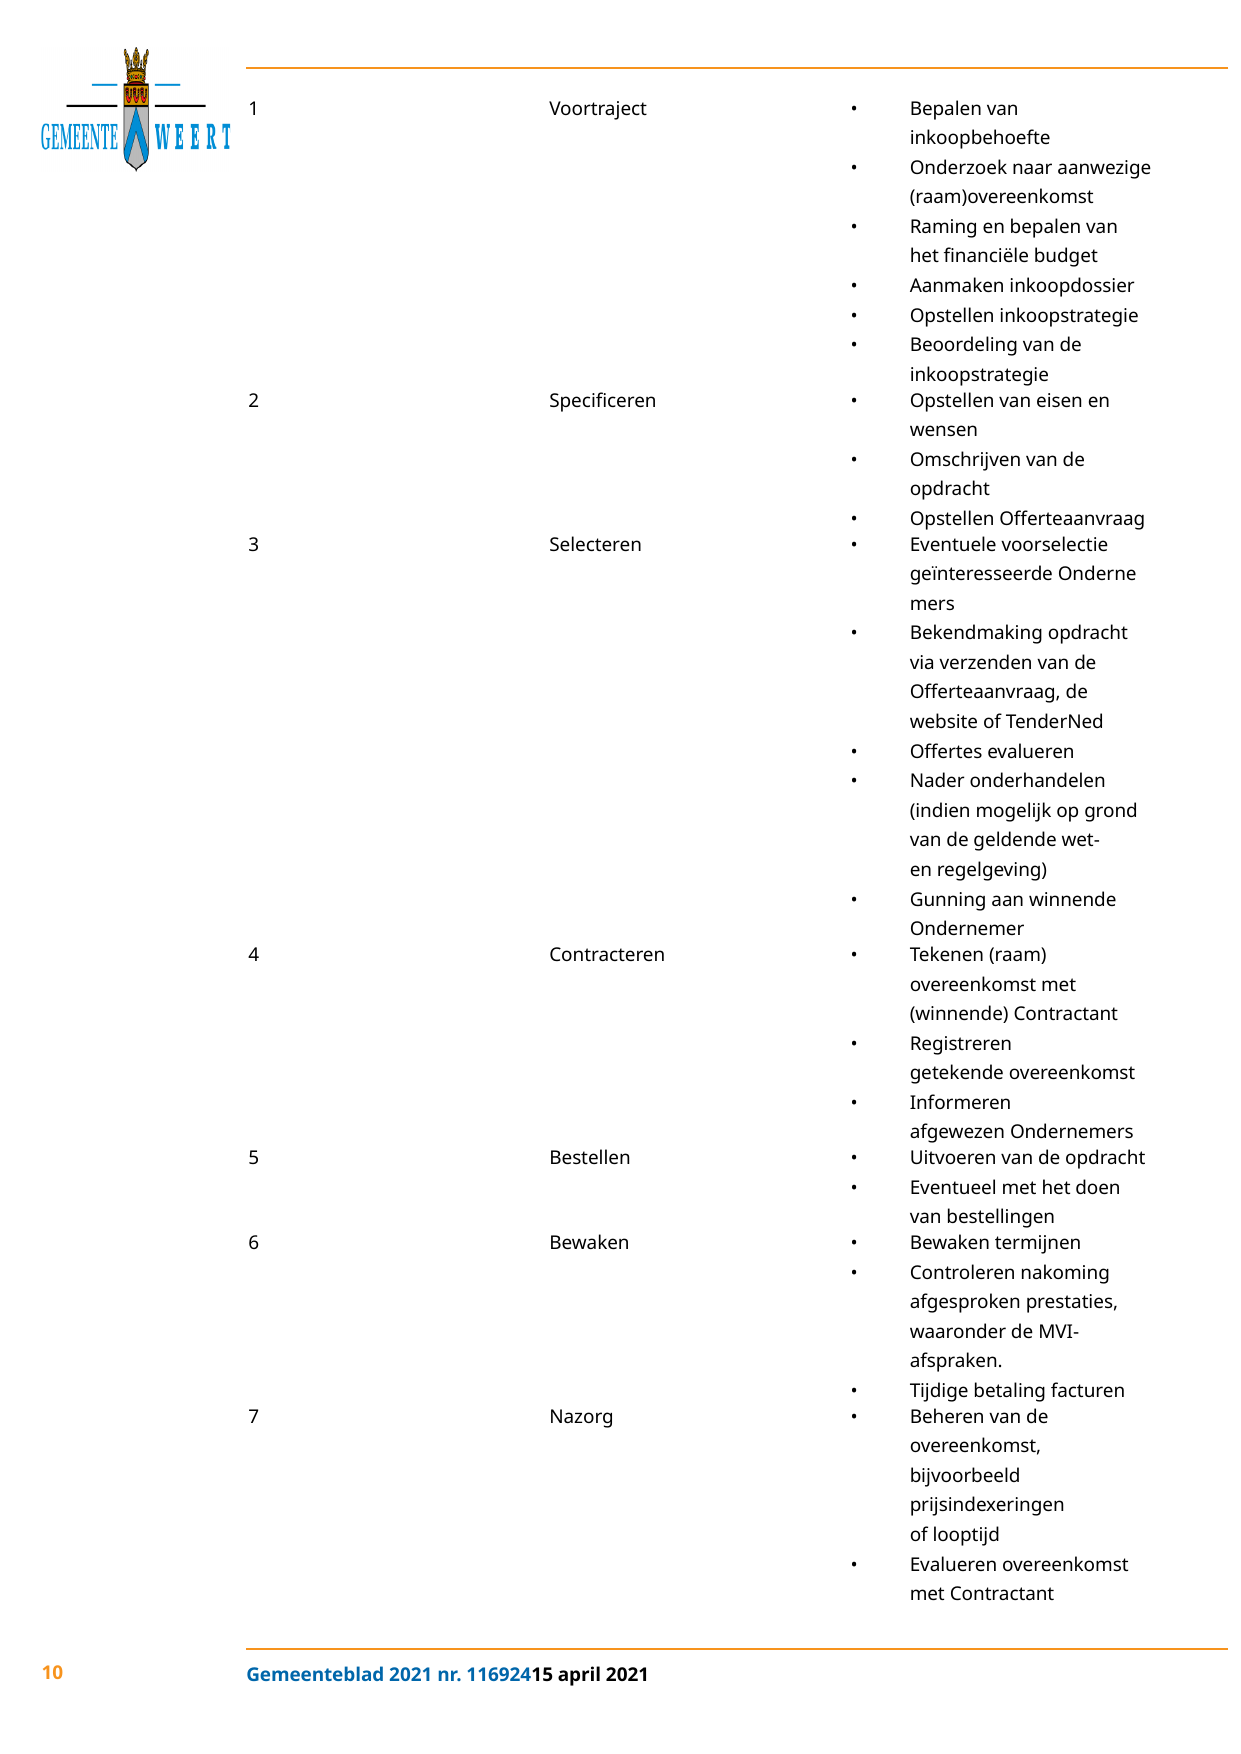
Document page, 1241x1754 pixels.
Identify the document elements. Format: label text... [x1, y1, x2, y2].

table_cell Selecteren [549, 531, 850, 941]
table_cell 4 [248, 941, 549, 1144]
table_cell Tekenen (raam) overeenkomst met (winnende) Contractant Registreren getekende overeenkomst Informeren afgewezen Ondernemers [850, 941, 1152, 1144]
table_cell Opstellen van eisen en wensen Omschrijven van de opdracht Opstellen Offerteaanvraag [850, 387, 1152, 531]
table_cell Beheren van de overeenkomst, bijvoorbeeld prijsindexeringen of looptijd Evalueren overeenkomst met Contractant [850, 1403, 1152, 1606]
table_cell Bestellen [549, 1144, 850, 1229]
table_cell 2 [248, 387, 549, 531]
table_cell Bewaken termijnen Controleren nakoming afgesproken prestaties, waaronder de MVI-afspraken. Tijdige betaling facturen [850, 1229, 1152, 1403]
table_cell 1 [248, 95, 549, 387]
table_cell Voortraject [549, 95, 850, 387]
table_cell Eventuele voorselectie geïnteresseerde Ondernemers Bekendmaking opdracht via verzenden van de Offerteaanvraag, de website of TenderNed Offertes evalueren Nader onderhandelen (indien mogelijk op grond van de geldende wet- en regelgeving) Gunning aan winnende Ondernemer [850, 531, 1152, 941]
picture [41, 47, 231, 172]
table_cell Uitvoeren van de opdracht Eventueel met het doen van bestellingen [850, 1144, 1152, 1229]
table_cell 7 [248, 1403, 549, 1606]
table_cell Specificeren [549, 387, 850, 531]
table_cell Bewaken [549, 1229, 850, 1403]
table_cell Contracteren [549, 941, 850, 1144]
table_cell 3 [248, 531, 549, 941]
table_cell Bepalen van inkoopbehoefte Onderzoek naar aanwezige (raam)overeenkomst Raming en bepalen van het financiële budget Aanmaken inkoopdossier Opstellen inkoopstrategie Beoordeling van de inkoopstrategie [850, 95, 1152, 387]
table_cell Nazorg [549, 1403, 850, 1606]
table_cell 5 [248, 1144, 549, 1229]
table_cell 6 [248, 1229, 549, 1403]
